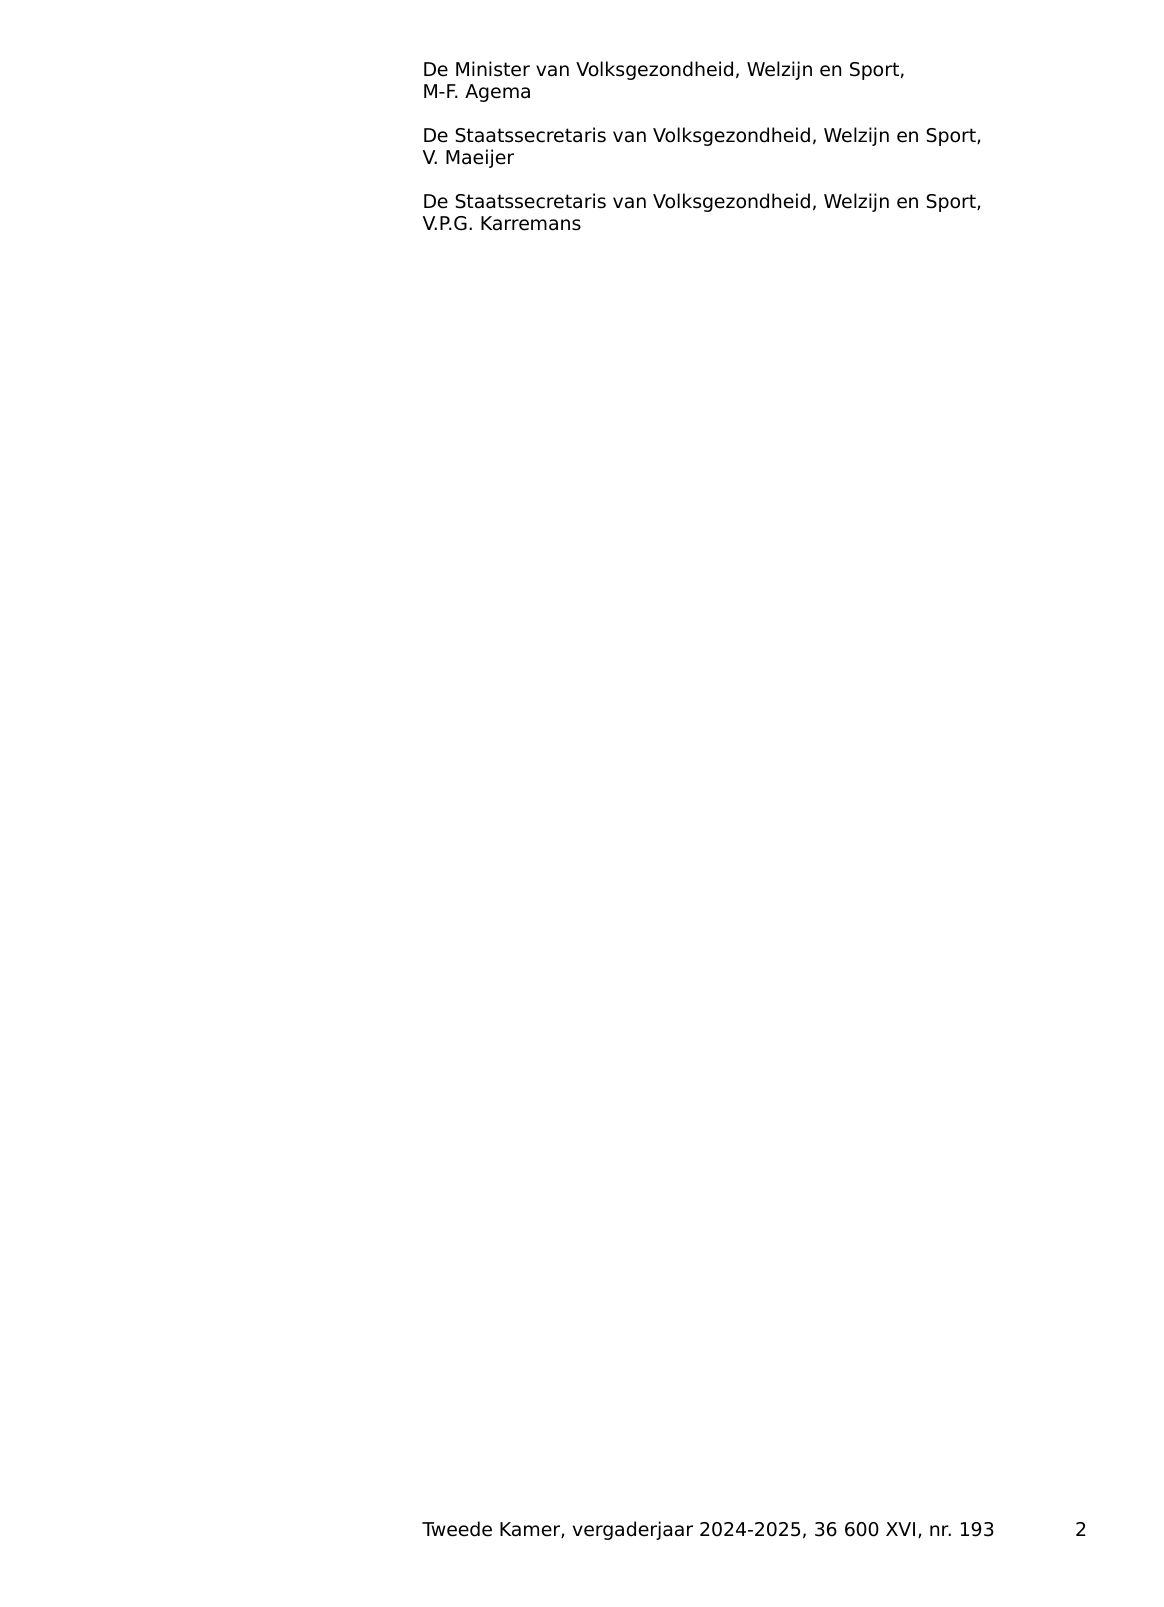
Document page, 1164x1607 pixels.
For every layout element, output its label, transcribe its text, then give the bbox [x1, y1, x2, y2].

text De Staatssecretaris van Volksgezondheid, Welzijn en Sport, V.P.G. Karremans [422, 191, 1087, 235]
text De Staatssecretaris van Volksgezondheid, Welzijn en Sport, V. Maeijer [422, 125, 1087, 169]
text De Minister van Volksgezondheid, Welzijn en Sport, M-F. Agema [422, 59, 1087, 103]
